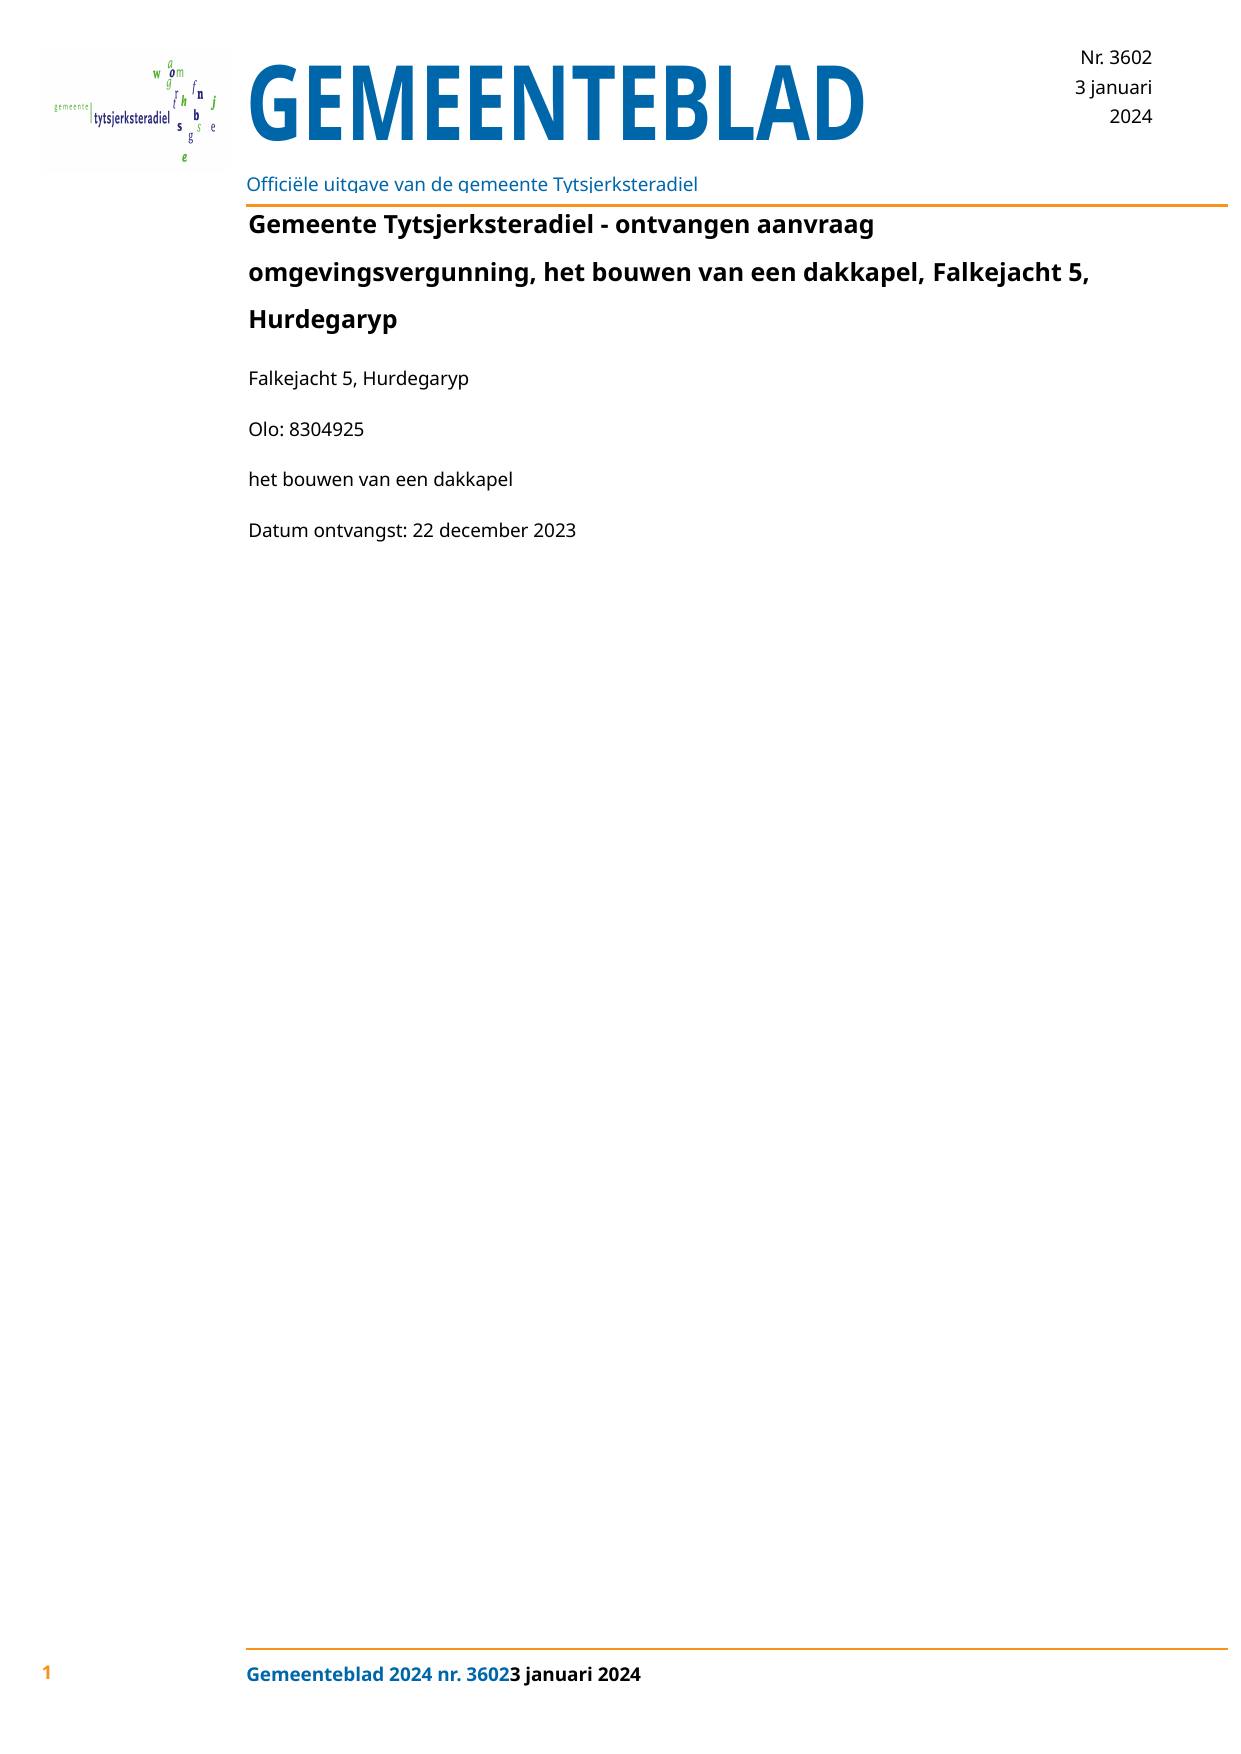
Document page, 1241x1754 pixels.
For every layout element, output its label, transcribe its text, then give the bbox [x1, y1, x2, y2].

text Datum ontvangst: 22 december 2023 [248, 517, 1152, 542]
picture [41, 47, 231, 172]
text Gemeente Tytsjerksteradiel - ontvangen aanvraag omgevingsvergunning, het bouwen van een dakkapel, Falkejacht 5, Hurdegaryp [248, 207, 1152, 336]
text het bouwen van een dakkapel [248, 466, 1152, 492]
text Olo: 8304925 [248, 416, 1152, 442]
text Falkejacht 5, Hurdegaryp [248, 366, 1152, 391]
